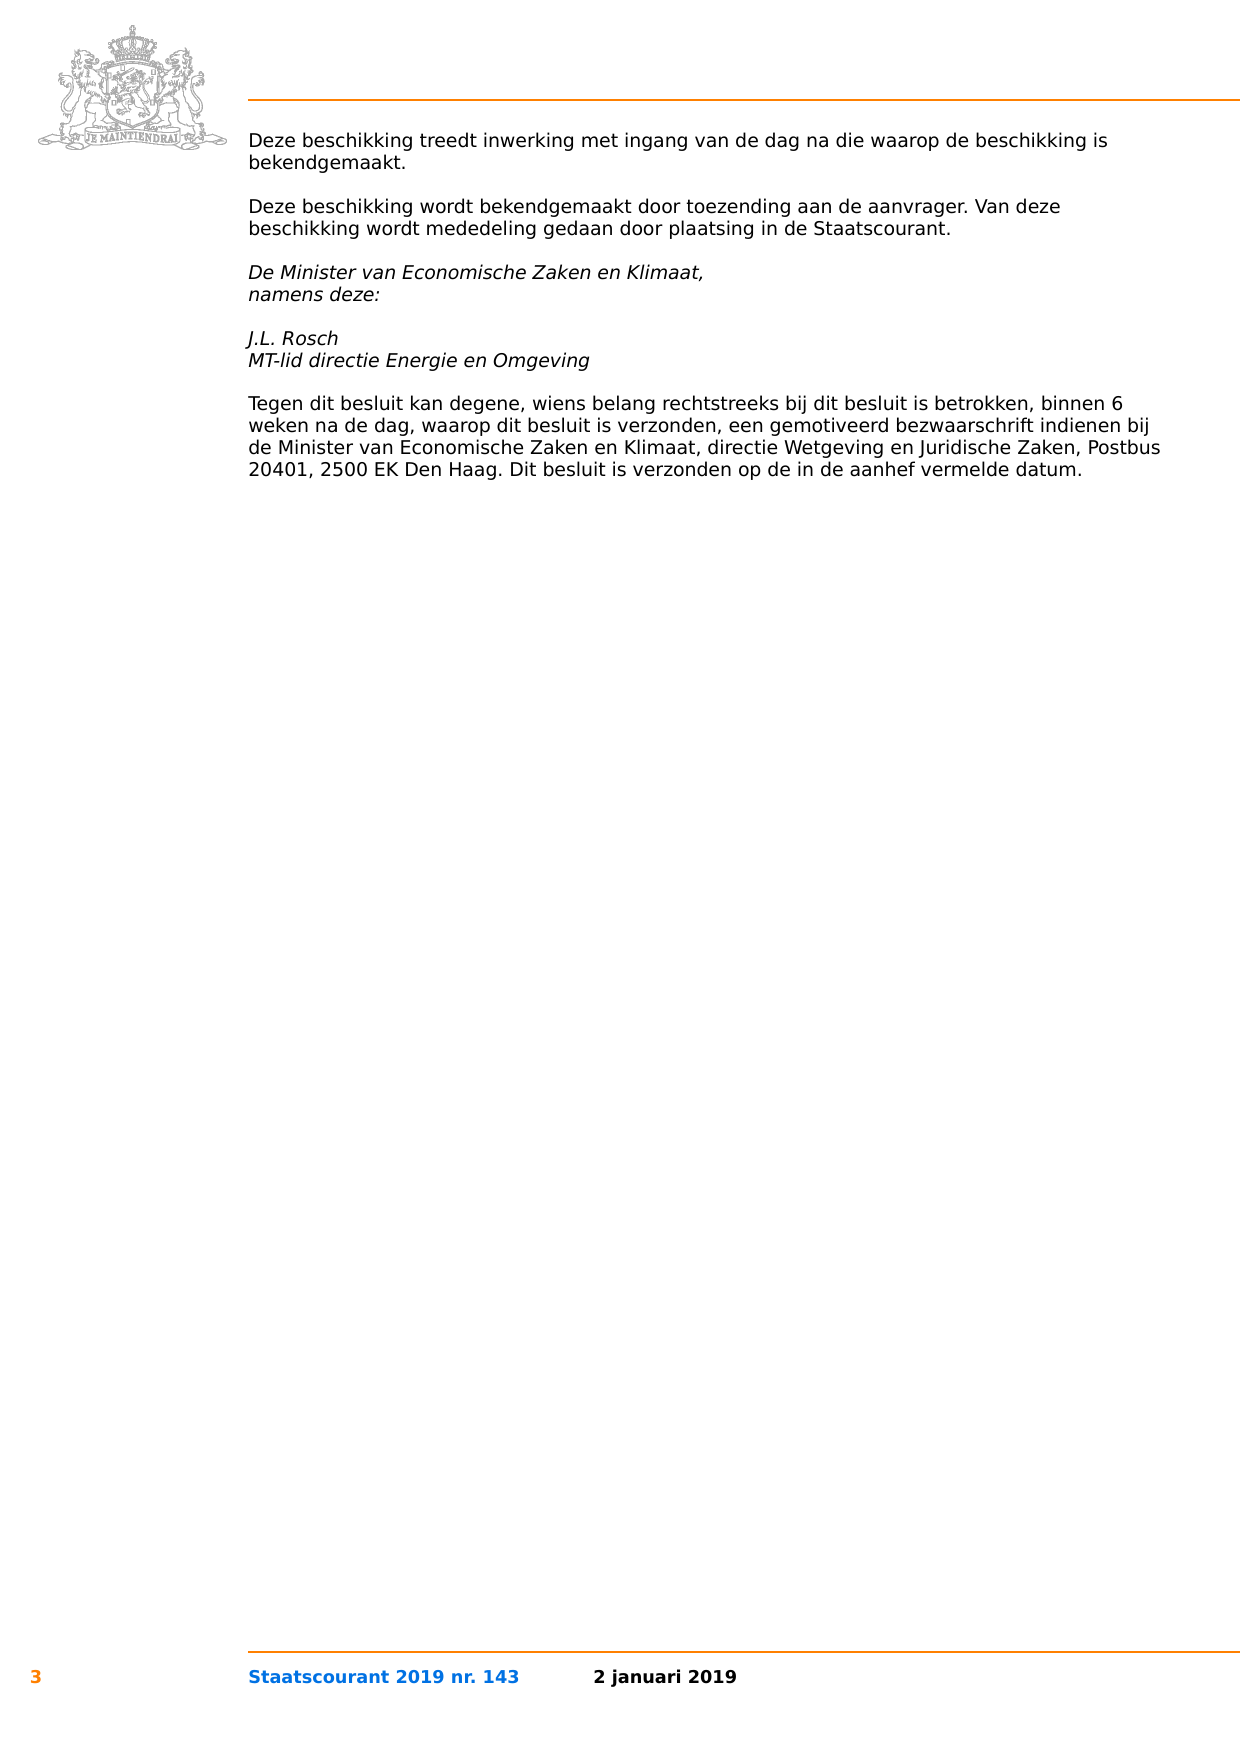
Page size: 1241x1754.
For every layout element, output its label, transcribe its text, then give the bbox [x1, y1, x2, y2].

text Deze beschikking wordt bekendgemaakt door toezending aan de aanvrager. Van deze beschikking wordt mededeling gedaan door plaatsing in de Staatscourant. [248, 196, 1163, 240]
picture [38, 25, 227, 150]
text Deze beschikking treedt inwerking met ingang van de dag na die waarop de beschikking is bekendgemaakt. [248, 130, 1163, 174]
text De Minister van Economische Zaken en Klimaat, namens deze: J.L. Rosch MT-lid directie Energie en Omgeving [248, 262, 1163, 371]
text Tegen dit besluit kan degene, wiens belang rechtstreeks bij dit besluit is betrokken, binnen 6 weken na de dag, waarop dit besluit is verzonden, een gemotiveerd bezwaarschrift indienen bij de Minister van Economische Zaken en Klimaat, directie Wetgeving en Juridische Zaken, Postbus 20401, 2500 EK Den Haag. Dit besluit is verzonden op de in de aanhef vermelde datum. [248, 393, 1163, 481]
